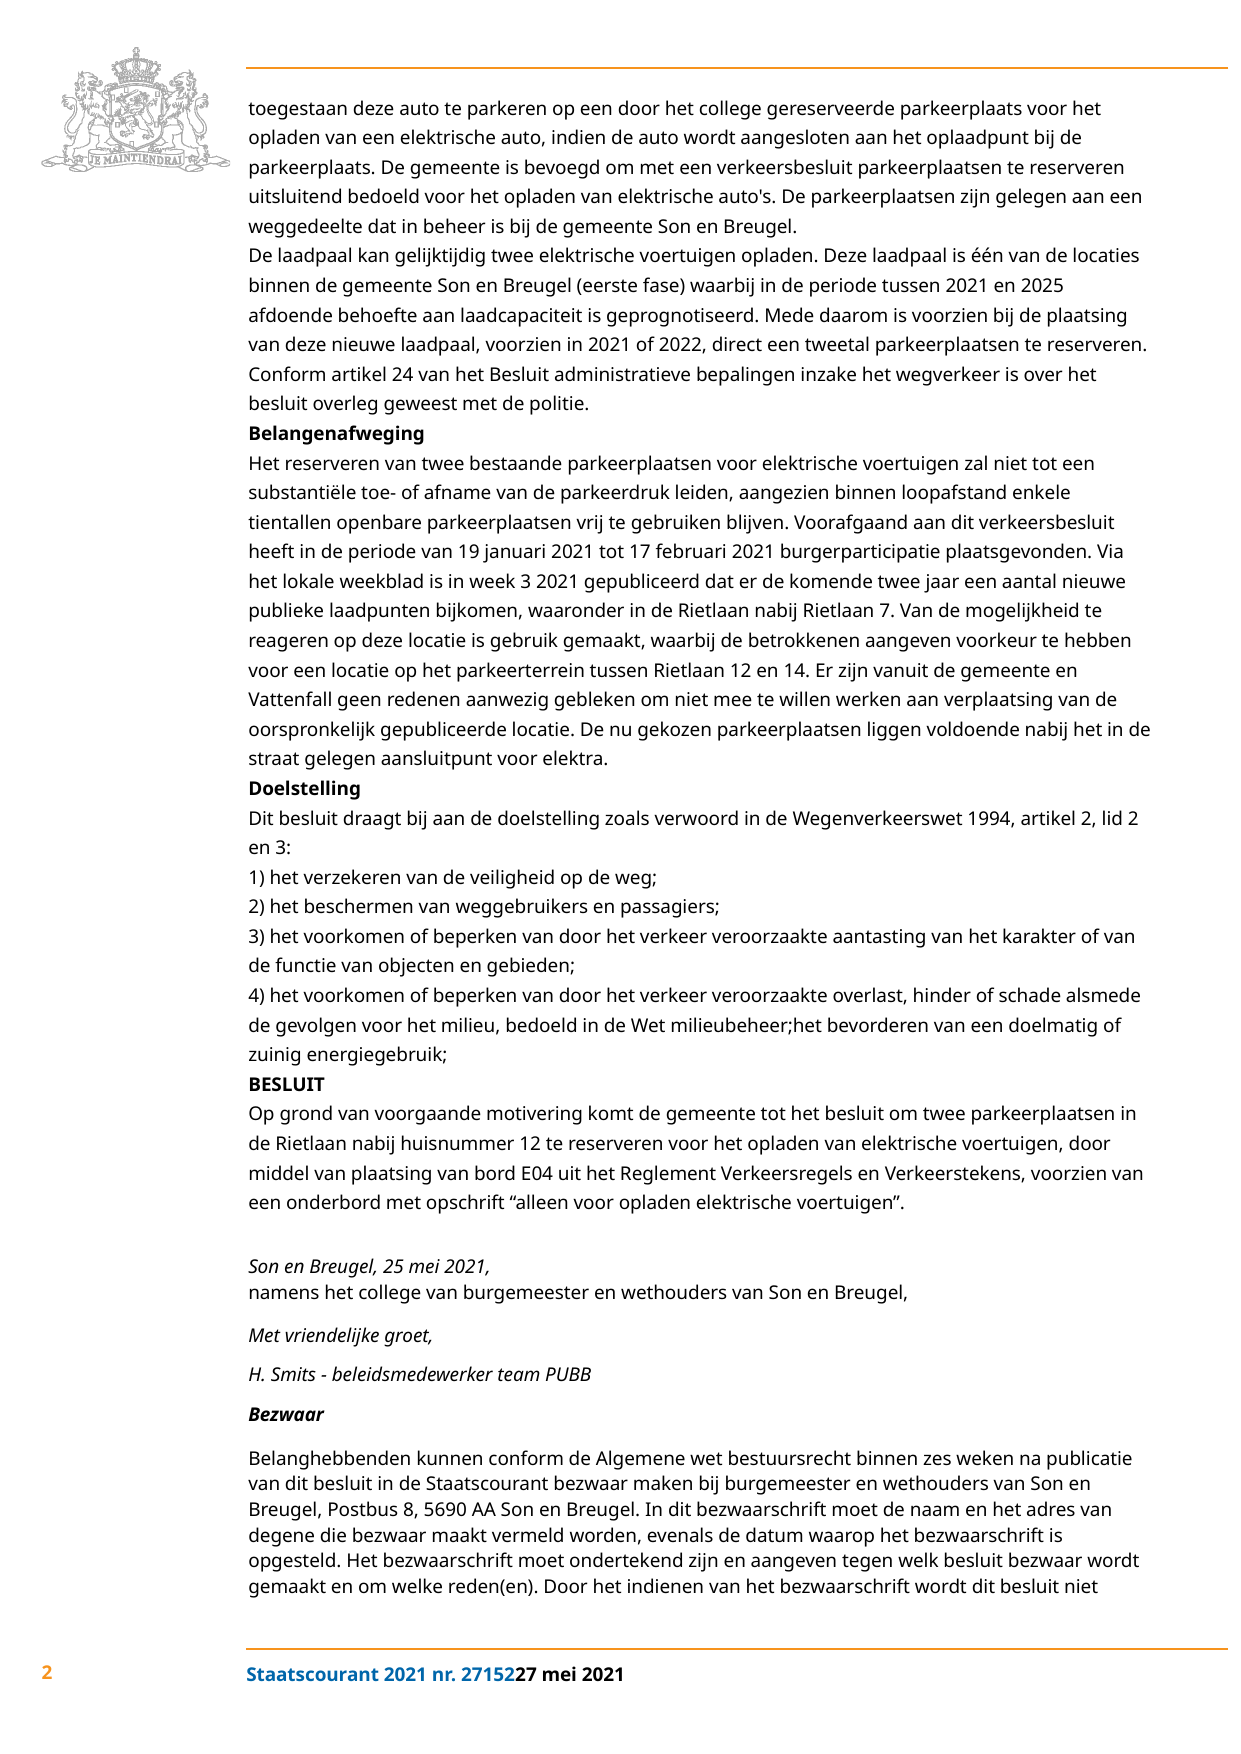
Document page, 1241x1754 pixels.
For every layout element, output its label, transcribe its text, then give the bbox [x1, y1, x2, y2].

text 2) het beschermen van weggebruikers en passagiers; [248, 893, 1152, 919]
text H. Smits - beleidsmedewerker team PUBB [248, 1361, 1152, 1387]
text 4) het voorkomen of beperken van door het verkeer veroorzaakte overlast, hinder of schade alsmede de gevolgen voor het milieu, bedoeld in de Wet milieubeheer;het bevorderen van een doelmatig of zuinig energiegebruik; [248, 982, 1152, 1067]
text Het reserveren van twee bestaande parkeerplaatsen voor elektrische voertuigen zal niet tot een substantiële toe- of afname van de parkeerdruk leiden, aangezien binnen loopafstand enkele tientallen openbare parkeerplaatsen vrij te gebruiken blijven. Voorafgaand aan dit verkeersbesluit heeft in de periode van 19 januari 2021 tot 17 februari 2021 burgerparticipatie plaatsgevonden. Via het lokale weekblad is in week 3 2021 gepubliceerd dat er de komende twee jaar een aantal nieuwe publieke laadpunten bijkomen, waaronder in de Rietlaan nabij Rietlaan 7. Van de mogelijkheid te reageren op deze locatie is gebruik gemaakt, waarbij de betrokkenen aangeven voorkeur te hebben voor een locatie op het parkeerterrein tussen Rietlaan 12 en 14. Er zijn vanuit de gemeente en Vattenfall geen redenen aanwezig gebleken om niet mee te willen werken aan verplaatsing van de oorspronkelijk gepubliceerde locatie. De nu gekozen parkeerplaatsen liggen voldoende nabij het in de straat gelegen aansluitpunt voor elektra. [248, 450, 1152, 771]
text BESLUIT [248, 1071, 1152, 1097]
picture [41, 47, 231, 172]
text toegestaan deze auto te parkeren op een door het college gereserveerde parkeerplaats voor het opladen van een elektrische auto, indien de auto wordt aangesloten aan het oplaadpunt bij de parkeerplaats. De gemeente is bevoegd om met een verkeersbesluit parkeerplaatsen te reserveren uitsluitend bedoeld voor het opladen van elektrische auto's. De parkeerplaatsen zijn gelegen aan een weggedeelte dat in beheer is bij de gemeente Son en Breugel. [248, 95, 1152, 239]
text 3) het voorkomen of beperken van door het verkeer veroorzaakte aantasting van het karakter of van de functie van objecten en gebieden; [248, 923, 1152, 978]
text 1) het verzekeren van de veiligheid op de weg; [248, 864, 1152, 890]
text Son en Breugel, 25 mei 2021, [248, 1253, 1152, 1279]
text De laadpaal kan gelijktijdig twee elektrische voertuigen opladen. Deze laadpaal is één van de locaties binnen de gemeente Son en Breugel (eerste fase) waarbij in de periode tussen 2021 en 2025 afdoende behoefte aan laadcapaciteit is geprognotiseerd. Mede daarom is voorzien bij de plaatsing van deze nieuwe laadpaal, voorzien in 2021 of 2022, direct een tweetal parkeerplaatsen te reserveren. [248, 243, 1152, 357]
text Conform artikel 24 van het Besluit administratieve bepalingen inzake het wegverkeer is over het besluit overleg geweest met de politie. [248, 361, 1152, 416]
text Op grond van voorgaande motivering komt de gemeente tot het besluit om twee parkeerplaatsen in de Rietlaan nabij huisnummer 12 te reserveren voor het opladen van elektrische voertuigen, door middel van plaatsing van bord E04 uit het Reglement Verkeersregels en Verkeerstekens, voorzien van een onderbord met opschrift “alleen voor opladen elektrische voertuigen”. [248, 1101, 1152, 1215]
text Bezwaar [248, 1401, 1152, 1426]
text Dit besluit draagt bij aan de doelstelling zoals verwoord in de Wegenverkeerswet 1994, artikel 2, lid 2 en 3: [248, 805, 1152, 860]
text Met vriendelijke groet, [248, 1322, 1152, 1348]
text Belanghebbenden kunnen conform de Algemene wet bestuursrecht binnen zes weken na publicatie van dit besluit in de Staatscourant bezwaar maken bij burgemeester en wethouders van Son en Breugel, Postbus 8, 5690 AA Son en Breugel. In dit bezwaarschrift moet de naam en het adres van degene die bezwaar maakt vermeld worden, evenals de datum waarop het bezwaarschrift is opgesteld. Het bezwaarschrift moet ondertekend zijn en aangeven tegen welk besluit bezwaar wordt gemaakt en om welke reden(en). Door het indienen van het bezwaarschrift wordt dit besluit niet [248, 1445, 1152, 1599]
text namens het college van burgemeester en wethouders van Son en Breugel, [248, 1279, 1152, 1305]
text Doelstelling [248, 775, 1152, 801]
text Belangenafweging [248, 420, 1152, 446]
